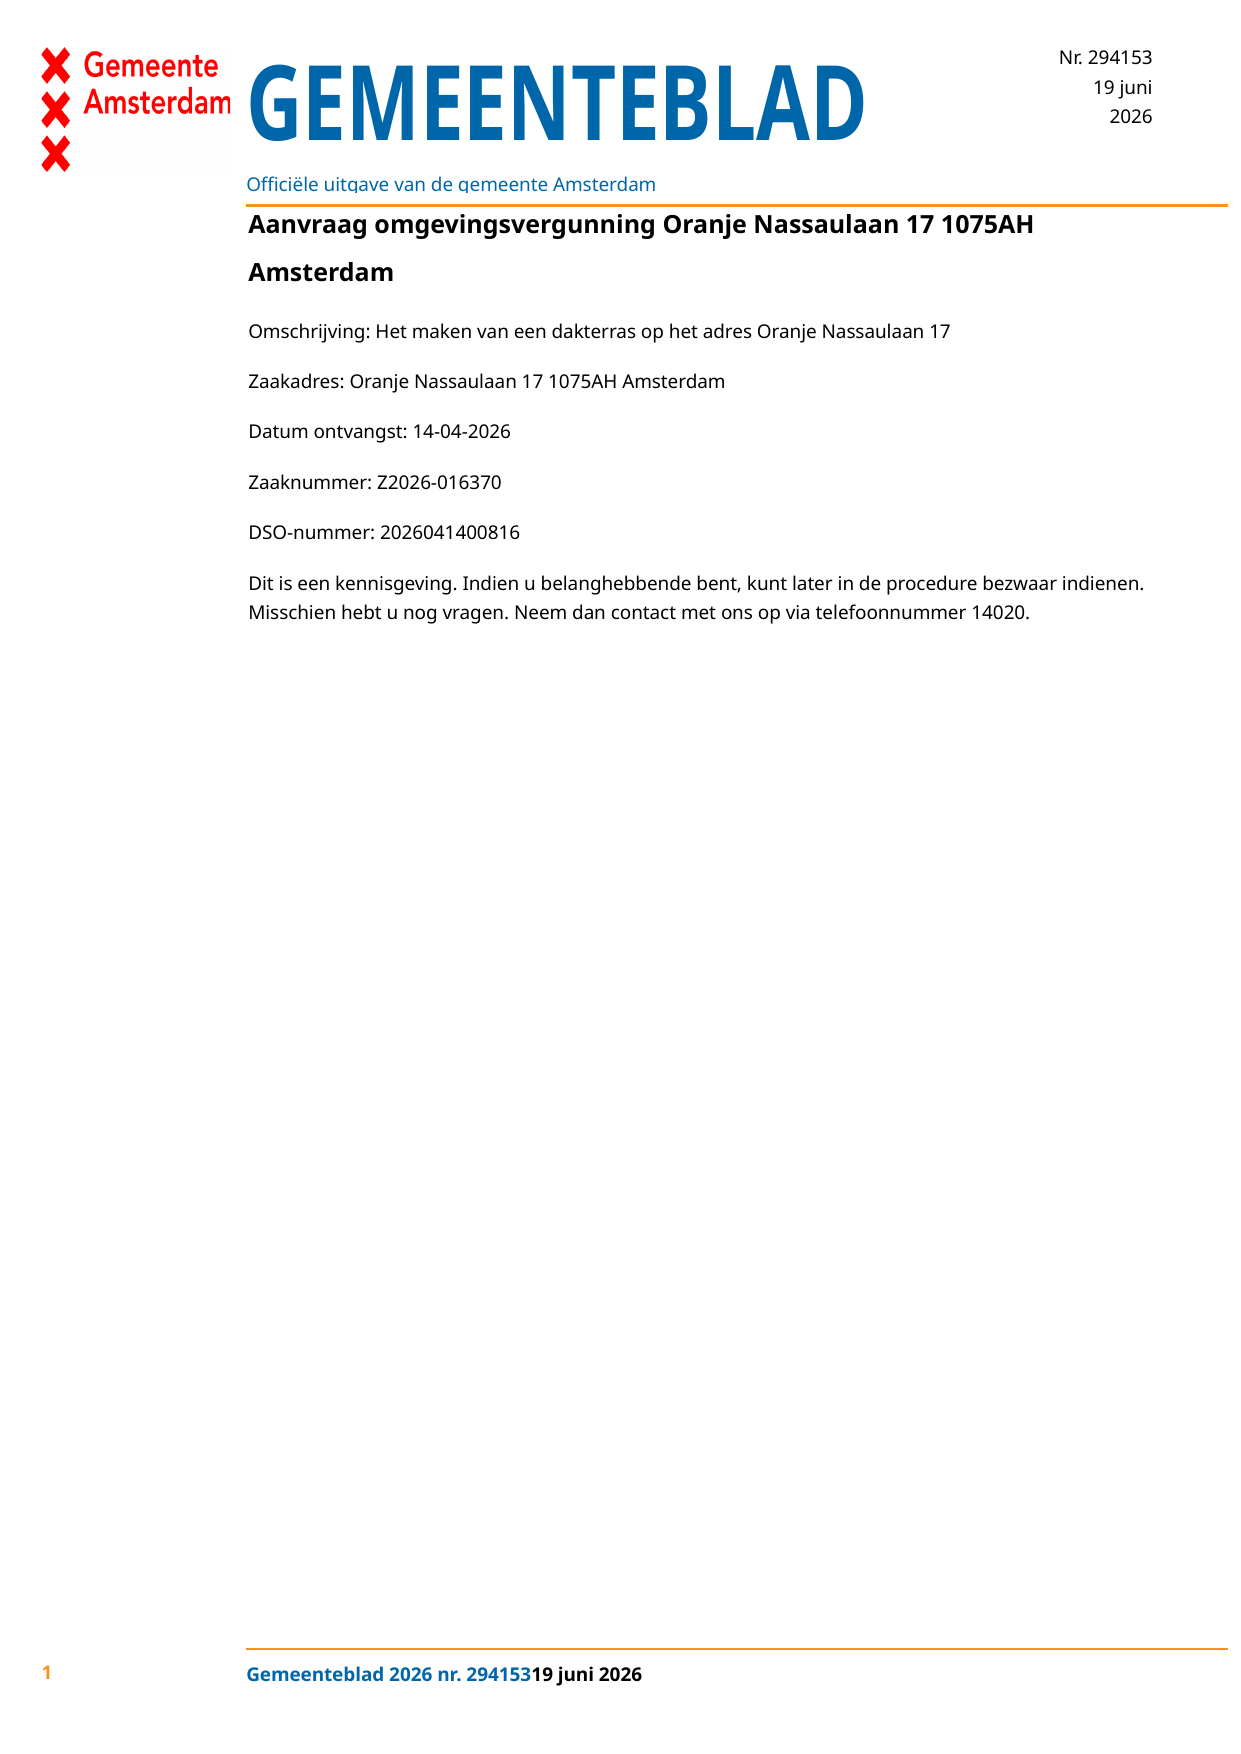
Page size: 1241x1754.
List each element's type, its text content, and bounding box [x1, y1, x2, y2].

text Dit is een kennisgeving. Indien u belanghebbende bent, kunt later in de procedure bezwaar indienen. Misschien hebt u nog vragen. Neem dan contact met ons op via telefoonnummer 14020. [248, 570, 1152, 625]
text Zaaknummer: Z2026-016370 [248, 469, 1152, 495]
text DSO-nummer: 2026041400816 [248, 519, 1152, 545]
text Datum ontvangst: 14-04-2026 [248, 419, 1152, 444]
text Aanvraag omgevingsvergunning Oranje Nassaulaan 17 1075AH Amsterdam [248, 207, 1152, 288]
text Zaakadres: Oranje Nassaulaan 17 1075AH Amsterdam [248, 368, 1152, 394]
text Omschrijving: Het maken van een dakterras op het adres Oranje Nassaulaan 17 [248, 318, 1152, 344]
picture [41, 47, 231, 172]
